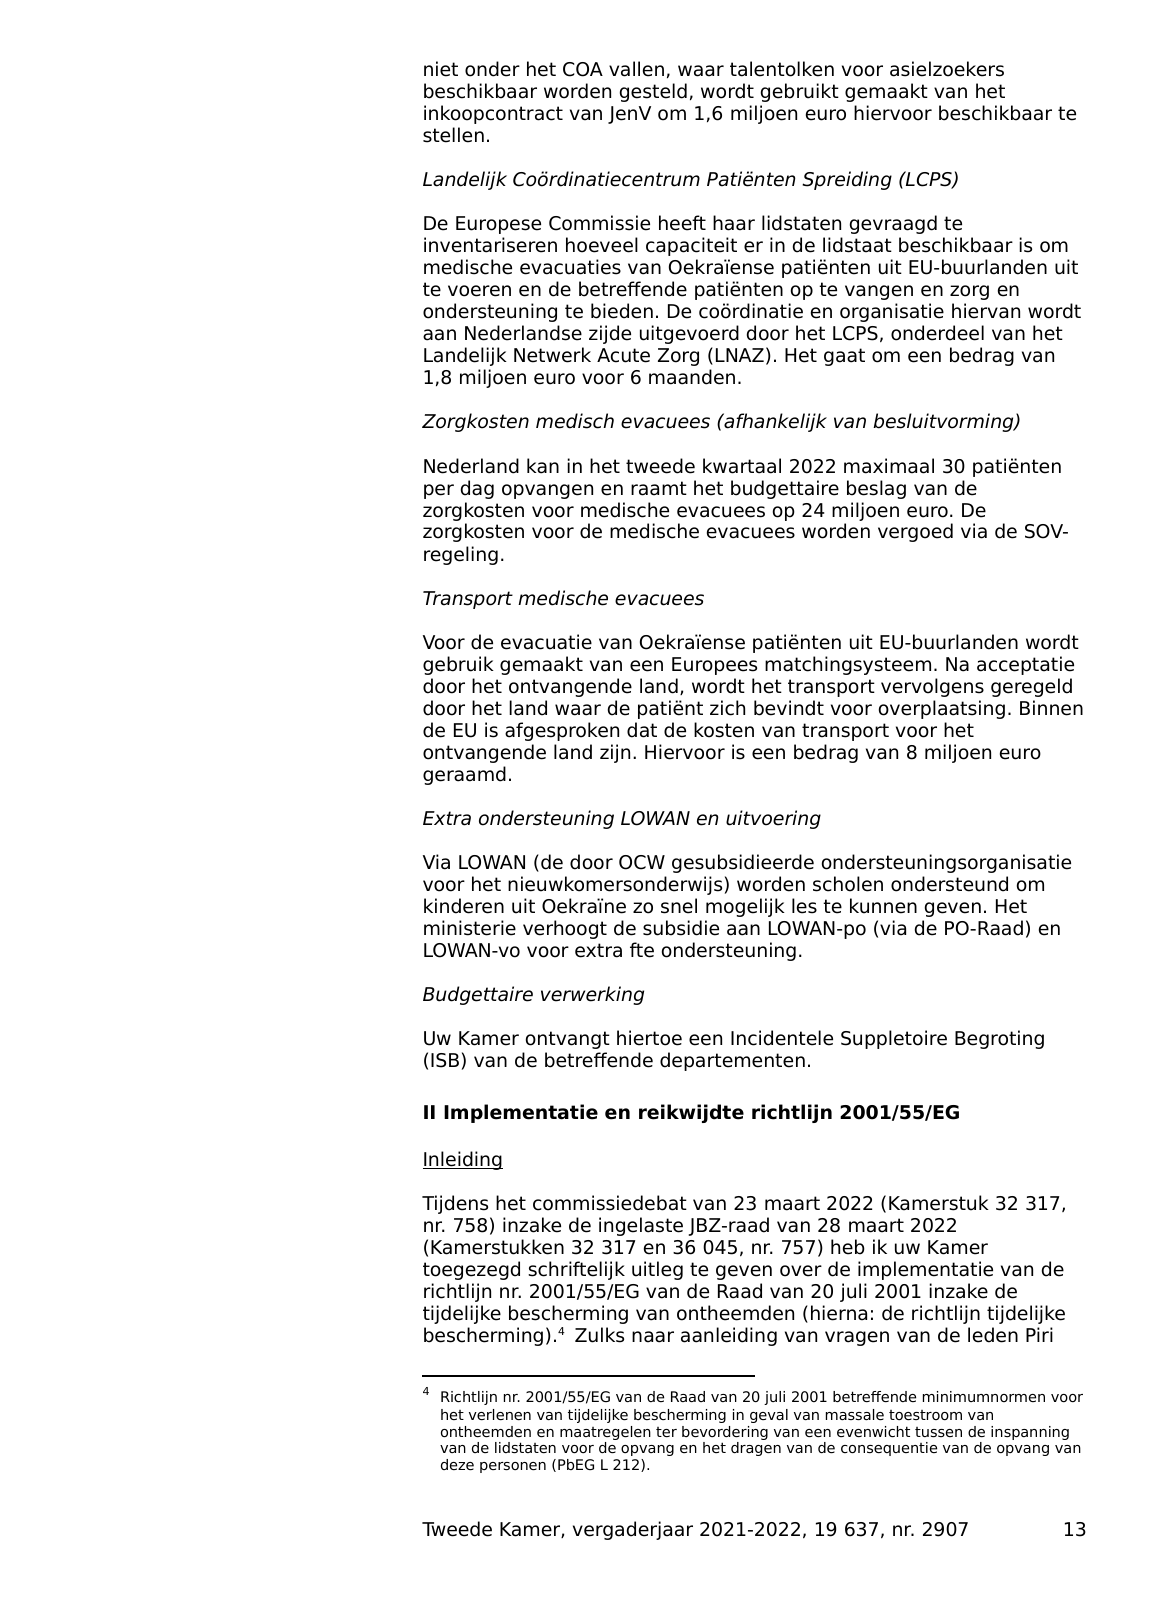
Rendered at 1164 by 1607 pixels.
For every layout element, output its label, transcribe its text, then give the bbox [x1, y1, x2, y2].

subtitle Zorgkosten medisch evacuees (afhankelijk van besluitvorming) [422, 411, 1087, 433]
text Voor de evacuatie van Oekraïense patiënten uit EU-buurlanden wordt gebruik gemaakt van een Europees matchingsysteem. Na acceptatie door het ontvangende land, wordt het transport vervolgens geregeld door het land waar de patiënt zich bevindt voor overplaatsing. Binnen de EU is afgesproken dat de kosten van transport voor het ontvangende land zijn. Hiervoor is een bedrag van 8 miljoen euro geraamd. [422, 632, 1087, 786]
text Via LOWAN (de door OCW gesubsidieerde ondersteuningsorganisatie voor het nieuwkomersonderwijs) worden scholen ondersteund om kinderen uit Oekraïne zo snel mogelijk les te kunnen geven. Het ministerie verhoogt de subsidie aan LOWAN-po (via de PO-Raad) en LOWAN-vo voor extra fte ondersteuning. [422, 852, 1087, 962]
text niet onder het COA vallen, waar talentolken voor asielzoekers beschikbaar worden gesteld, wordt gebruikt gemaakt van het inkoopcontract van JenV om 1,6 miljoen euro hiervoor beschikbaar te stellen. [422, 59, 1087, 147]
text Richtlijn nr. 2001/55/EG van de Raad van 20 juli 2001 betreffende minimumnormen voor het verlenen van tijdelijke bescherming in geval van massale toestroom van ontheemden en maatregelen ter bevordering van een evenwicht tussen de inspanning van de lidstaten voor de opvang en het dragen van de consequentie van de opvang van deze personen (PbEG L 212). [422, 1385, 1087, 1474]
subtitle Landelijk Coördinatiecentrum Patiënten Spreiding (LCPS) [422, 169, 1087, 191]
subtitle Inleiding [422, 1149, 1087, 1171]
text Uw Kamer ontvangt hiertoe een Incidentele Suppletoire Begroting (ISB) van de betreffende departementen. [422, 1028, 1087, 1072]
text Tijdens het commissiedebat van 23 maart 2022 (Kamerstuk 32 317, nr. 758) inzake de ingelaste JBZ-raad van 28 maart 2022 (Kamerstukken 32 317 en 36 045, nr. 757) heb ik uw Kamer toegezegd schriftelijk uitleg te geven over de implementatie van de richtlijn nr. 2001/55/EG van de Raad van 20 juli 2001 inzake de tijdelijke bescherming van ontheemden (hierna: de richtlijn tijdelijke bescherming). Zulks naar aanleiding van vragen van de leden Piri [422, 1193, 1087, 1347]
subtitle II Implementatie en reikwijdte richtlijn 2001/55/EG [422, 1102, 1087, 1124]
text De Europese Commissie heeft haar lidstaten gevraagd te inventariseren hoeveel capaciteit er in de lidstaat beschikbaar is om medische evacuaties van Oekraïense patiënten uit EU-buurlanden uit te voeren en de betreffende patiënten op te vangen en zorg en ondersteuning te bieden. De coördinatie en organisatie hiervan wordt aan Nederlandse zijde uitgevoerd door het LCPS, onderdeel van het Landelijk Netwerk Acute Zorg (LNAZ). Het gaat om een bedrag van 1,8 miljoen euro voor 6 maanden. [422, 213, 1087, 389]
subtitle Extra ondersteuning LOWAN en uitvoering [422, 808, 1087, 830]
subtitle Transport medische evacuees [422, 588, 1087, 609]
text Nederland kan in het tweede kwartaal 2022 maximaal 30 patiënten per dag opvangen en raamt het budgettaire beslag van de zorgkosten voor medische evacuees op 24 miljoen euro. De zorgkosten voor de medische evacuees worden vergoed via de SOV-regeling. [422, 456, 1087, 565]
subtitle Budgettaire verwerking [422, 984, 1087, 1006]
